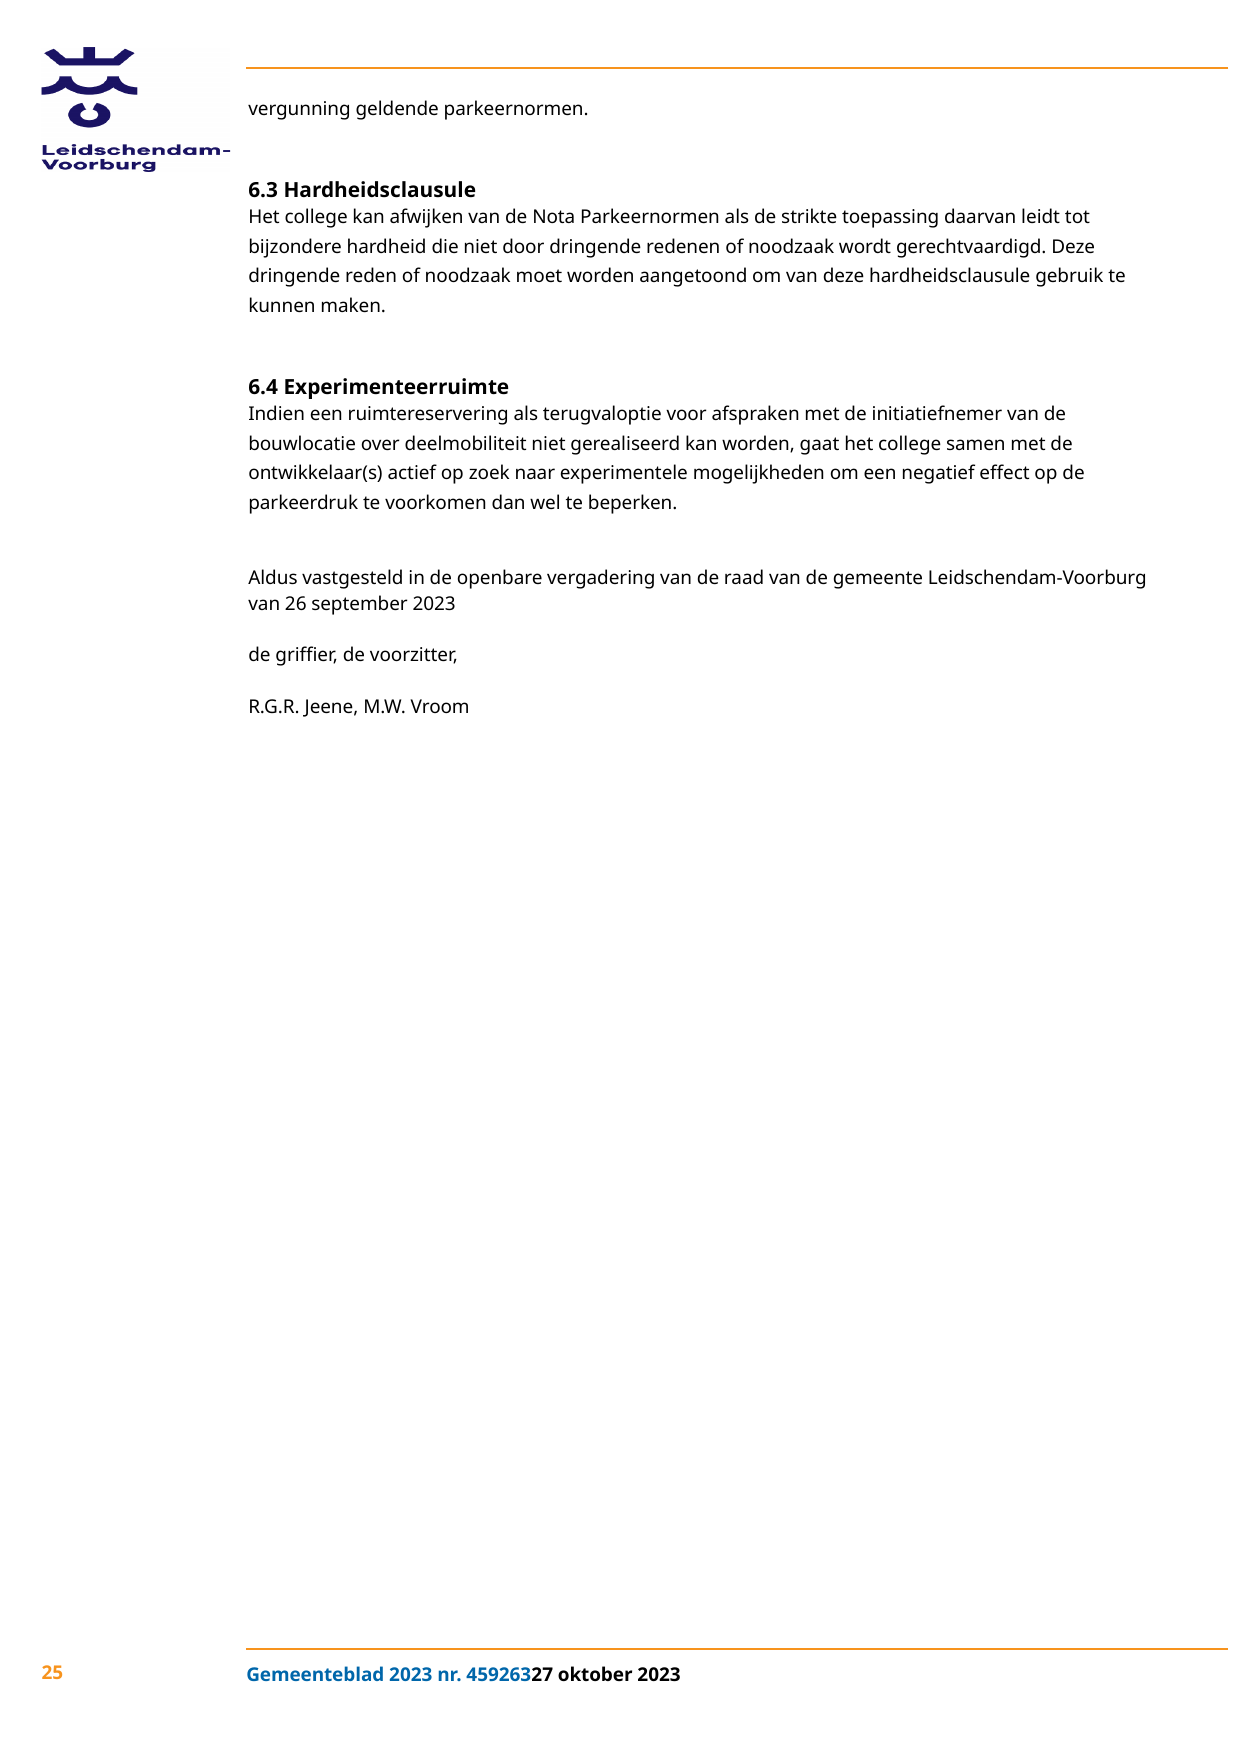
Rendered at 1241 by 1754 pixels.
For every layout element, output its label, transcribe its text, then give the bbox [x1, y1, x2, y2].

text Indien een ruimtereservering als terugvaloptie voor afspraken met de initiatiefnemer van de bouwlocatie over deelmobiliteit niet gerealiseerd kan worden, gaat het college samen met de ontwikkelaar(s) actief op zoek naar experimentele mogelijkheden om een negatief effect op de parkeerdruk te voorkomen dan wel te beperken. [248, 400, 1152, 515]
text R.G.R. Jeene, M.W. Vroom [248, 693, 1152, 719]
text Het college kan afwijken van de Nota Parkeernormen als de strikte toepassing daarvan leidt tot bijzondere hardheid die niet door dringende redenen of noodzaak wordt gerechtvaardigd. Deze dringende reden of noodzaak moet worden aangetoond om van deze hardheidsclausule gebruik te kunnen maken. [248, 203, 1152, 318]
text Aldus vastgesteld in de openbare vergadering van de raad van de gemeente Leidschendam-Voorburg van 26 september 2023 [248, 564, 1152, 616]
text vergunning geldende parkeernormen. [248, 95, 1152, 121]
picture [41, 47, 231, 172]
text 6.3 Hardheidsclausule [248, 175, 1152, 203]
text de griffier, de voorzitter, [248, 642, 1152, 667]
text 6.4 Experimenteerruimte [248, 372, 1152, 400]
